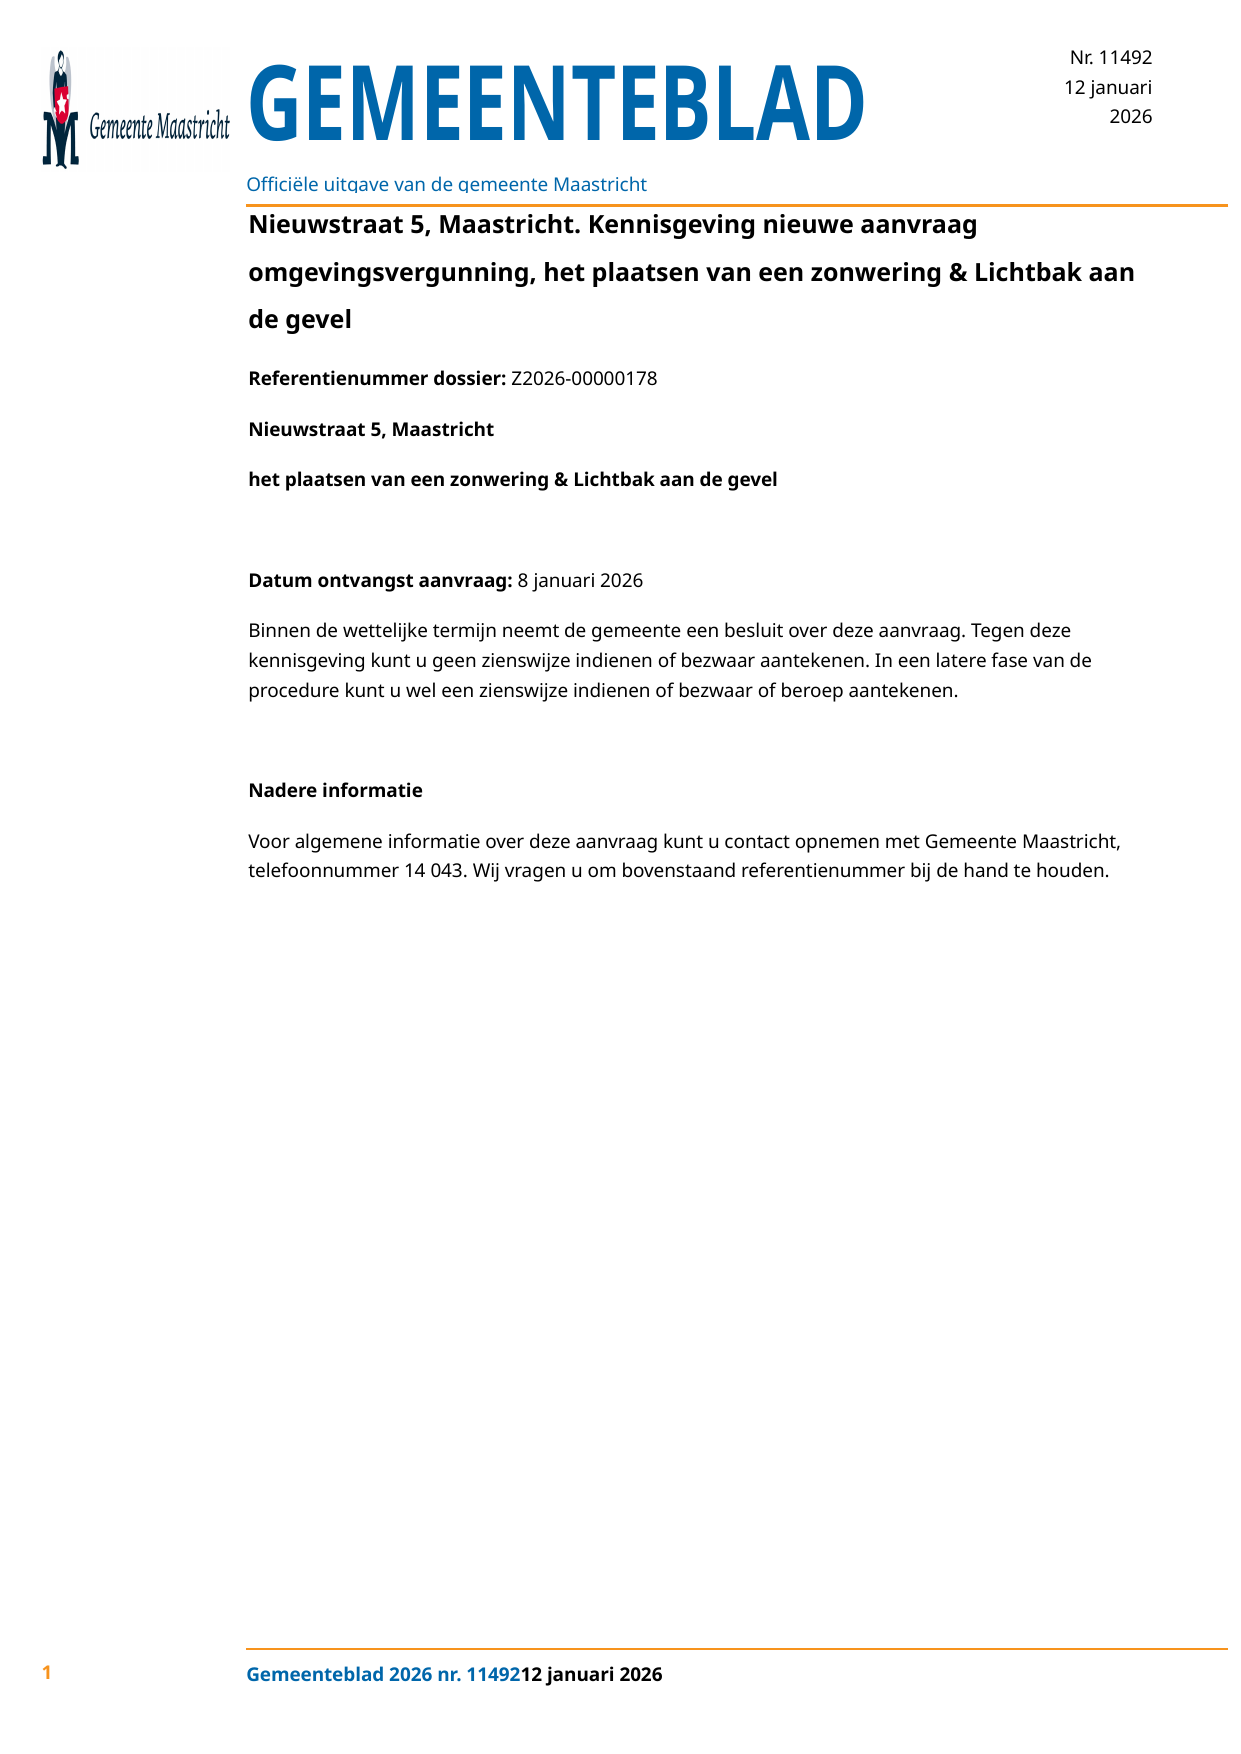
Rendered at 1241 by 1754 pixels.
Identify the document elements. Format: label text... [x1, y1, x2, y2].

text Nieuwstraat 5, Maastricht [248, 416, 1152, 442]
picture [41, 47, 231, 172]
text Datum ontvangst aanvraag: 8 januari 2026 [248, 567, 1152, 593]
text Nadere informatie [248, 778, 1152, 803]
text Referentienummer dossier: Z2026-00000178 [248, 366, 1152, 391]
text Nieuwstraat 5, Maastricht. Kennisgeving nieuwe aanvraag omgevingsvergunning, het plaatsen van een zonwering & Lichtbak aan de gevel [248, 207, 1152, 336]
text het plaatsen van een zonwering & Lichtbak aan de gevel [248, 466, 1152, 492]
text Binnen de wettelijke termijn neemt de gemeente een besluit over deze aanvraag. Tegen deze kennisgeving kunt u geen zienswijze indienen of bezwaar aantekenen. In een latere fase van de procedure kunt u wel een zienswijze indienen of bezwaar of beroep aantekenen. [248, 618, 1152, 702]
text Voor algemene informatie over deze aanvraag kunt u contact opnemen met Gemeente Maastricht, telefoonnummer 14 043. Wij vragen u om bovenstaand referentienummer bij de hand te houden. [248, 828, 1152, 883]
